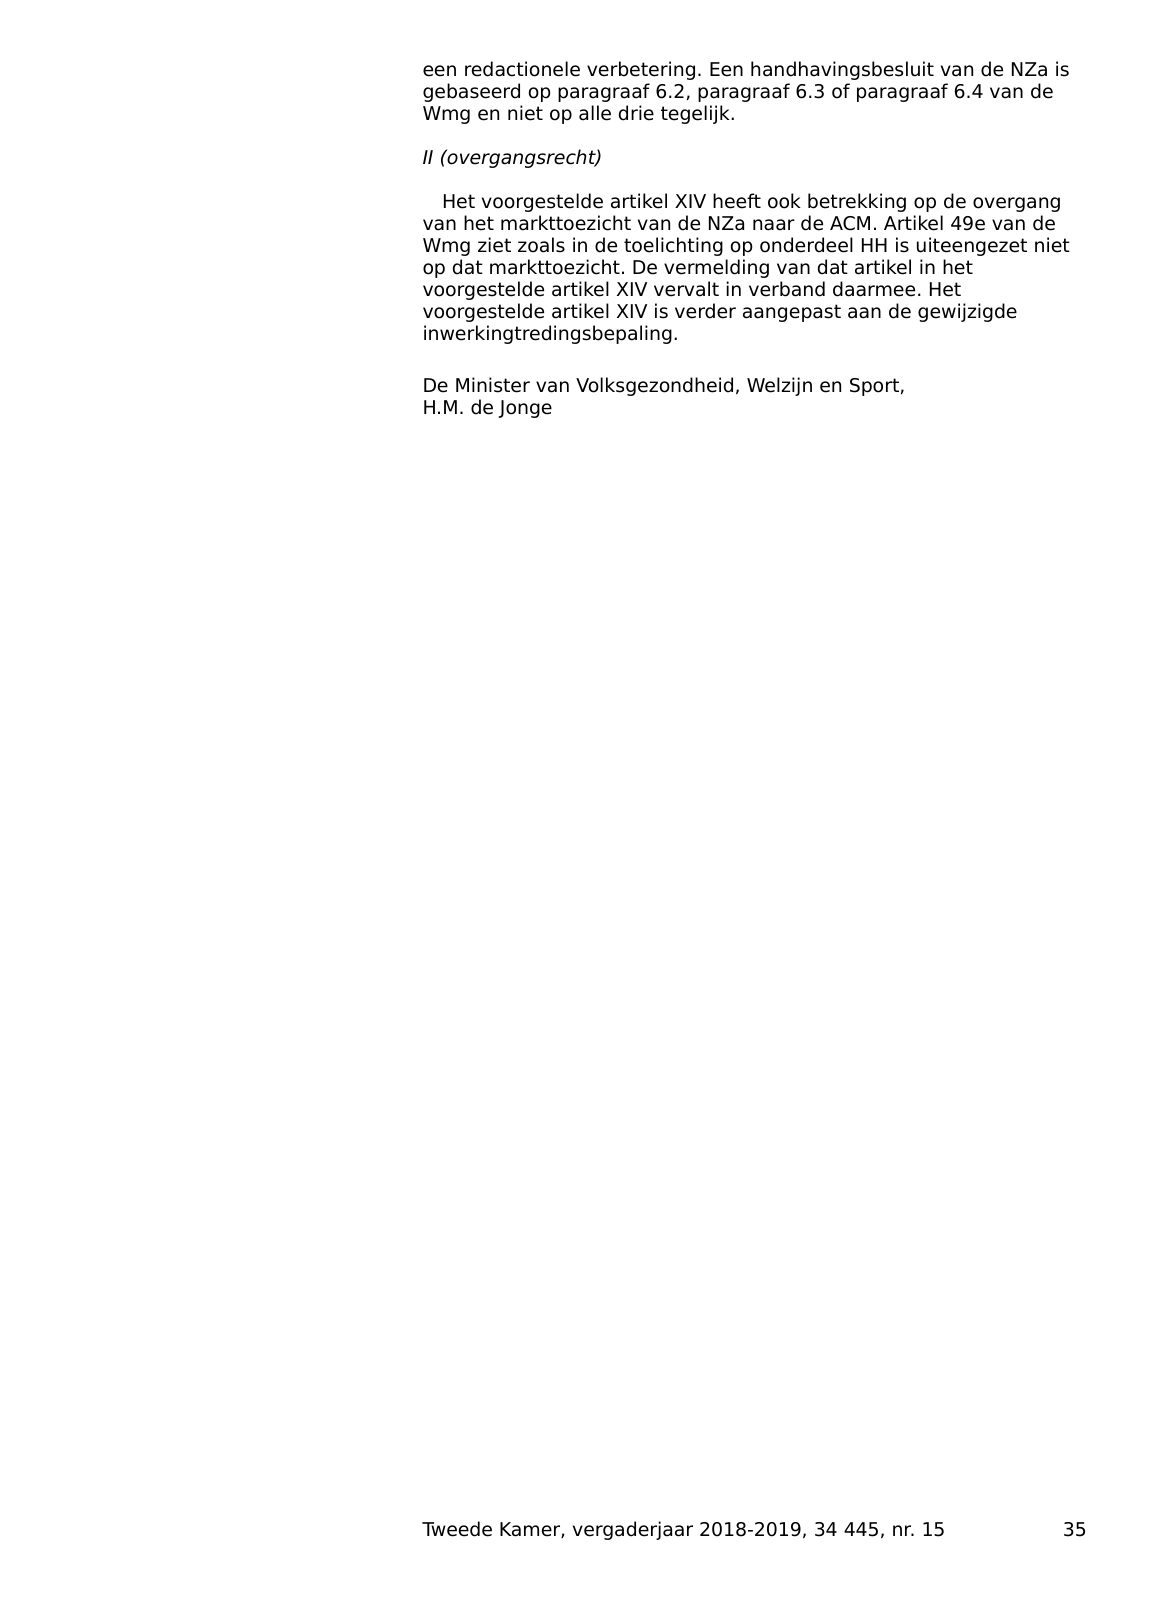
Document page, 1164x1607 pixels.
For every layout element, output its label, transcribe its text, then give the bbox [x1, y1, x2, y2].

text De Minister van Volksgezondheid, Welzijn en Sport, H.M. de Jonge [422, 375, 1087, 419]
subtitle II (overgangsrecht) [422, 147, 1087, 169]
text een redactionele verbetering. Een handhavingsbesluit van de NZa is gebaseerd op paragraaf 6.2, paragraaf 6.3 of paragraaf 6.4 van de Wmg en niet op alle drie tegelijk. [422, 59, 1087, 125]
text Het voorgestelde artikel XIV heeft ook betrekking op de overgang van het markttoezicht van de NZa naar de ACM. Artikel 49e van de Wmg ziet zoals in de toelichting op onderdeel HH is uiteengezet niet op dat markttoezicht. De vermelding van dat artikel in het voorgestelde artikel XIV vervalt in verband daarmee. Het voorgestelde artikel XIV is verder aangepast aan de gewijzigde inwerkingtredingsbepaling. [422, 191, 1087, 345]
